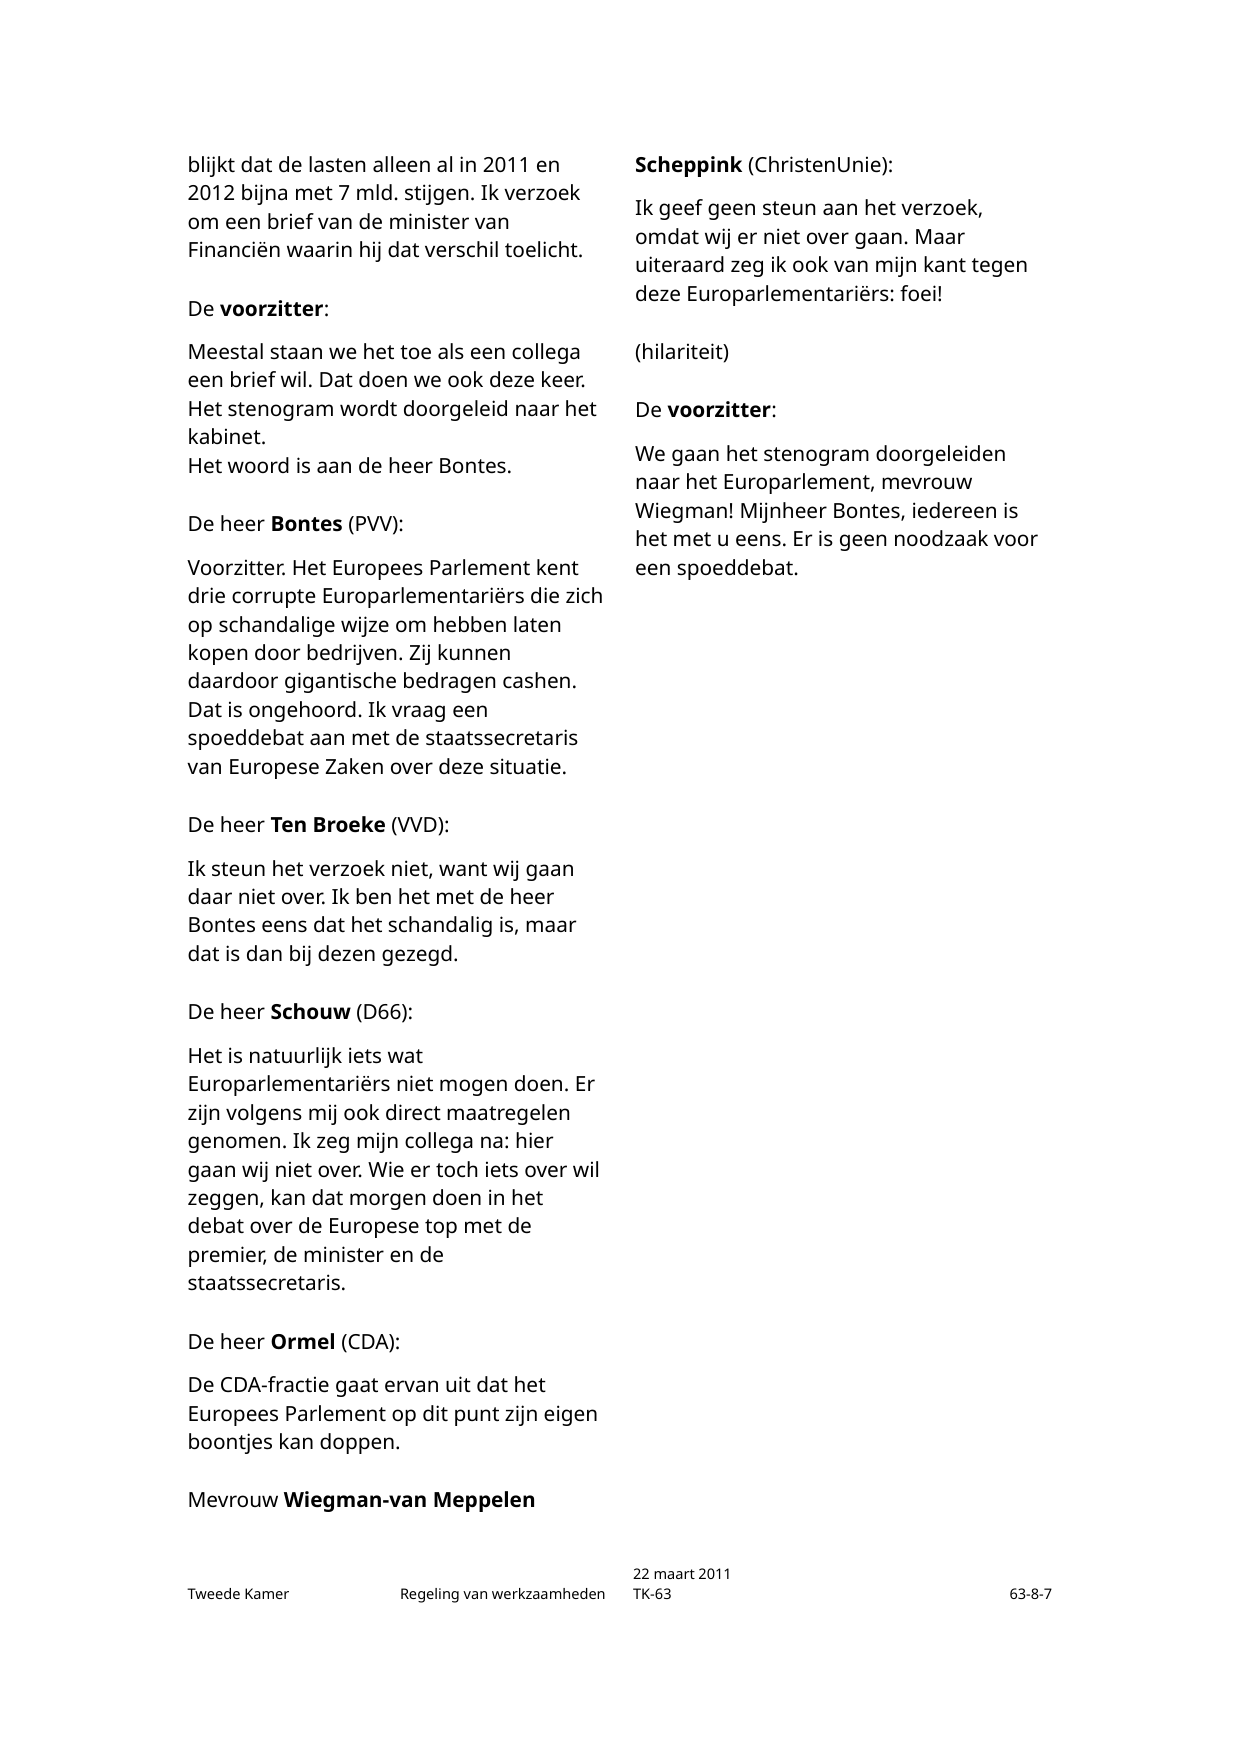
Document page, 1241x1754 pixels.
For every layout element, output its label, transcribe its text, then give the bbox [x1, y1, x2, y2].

text De CDA-fractie gaat ervan uit dat het Europees Parlement op dit punt zijn eigen boontjes kan doppen. [187, 1370, 605, 1456]
text Voorzitter. Het Europees Parlement kent drie corrupte Europarlementariërs die zich op schandalige wijze om hebben laten kopen door bedrijven. Zij kunnen daardoor gigantische bedragen cashen. Dat is ongehoord. Ik vraag een spoeddebat aan met de staatssecretaris van Europese Zaken over deze situatie. [187, 553, 605, 780]
text blijkt dat de lasten alleen al in 2011 en 2012 bijna met 7 mld. stijgen. Ik verzoek om een brief van de minister van Financiën waarin hij dat verschil toelicht. [187, 150, 605, 264]
text Ik geef geen steun aan het verzoek, omdat wij er niet over gaan. Maar uiteraard zeg ik ook van mijn kant tegen deze Europarlementariërs: foei! [635, 193, 1053, 307]
text De heer Ormel (CDA): [187, 1327, 605, 1355]
text Het is natuurlijk iets wat Europarlementariërs niet mogen doen. Er zijn volgens mij ook direct maatregelen genomen. Ik zeg mijn collega na: hier gaan wij niet over. Wie er toch iets over wil zeggen, kan dat morgen doen in het debat over de Europese top met de premier, de minister en de staatssecretaris. [187, 1041, 605, 1297]
text De heer Bontes (PVV): [187, 509, 605, 538]
text De heer Ten Broeke (VVD): [187, 810, 605, 839]
text (hilariteit) [635, 337, 1053, 366]
text De heer Schouw (D66): [187, 997, 605, 1026]
text Scheppink (ChristenUnie): [635, 150, 1053, 178]
text De voorzitter: [635, 396, 1053, 424]
text Meestal staan we het toe als een collega een brief wil. Dat doen we ook deze keer. Het stenogram wordt doorgeleid naar het kabinet. [187, 337, 605, 451]
text De voorzitter: [187, 294, 605, 322]
text Mevrouw Wiegman-van Meppelen [187, 1486, 605, 1514]
text Het woord is aan de heer Bontes. [187, 451, 605, 479]
text Ik steun het verzoek niet, want wij gaan daar niet over. Ik ben het met de heer Bontes eens dat het schandalig is, maar dat is dan bij dezen gezegd. [187, 854, 605, 967]
text We gaan het stenogram doorgeleiden naar het Europarlement, mevrouw Wiegman! Mijnheer Bontes, iedereen is het met u eens. Er is geen noodzaak voor een spoeddebat. [635, 439, 1053, 581]
